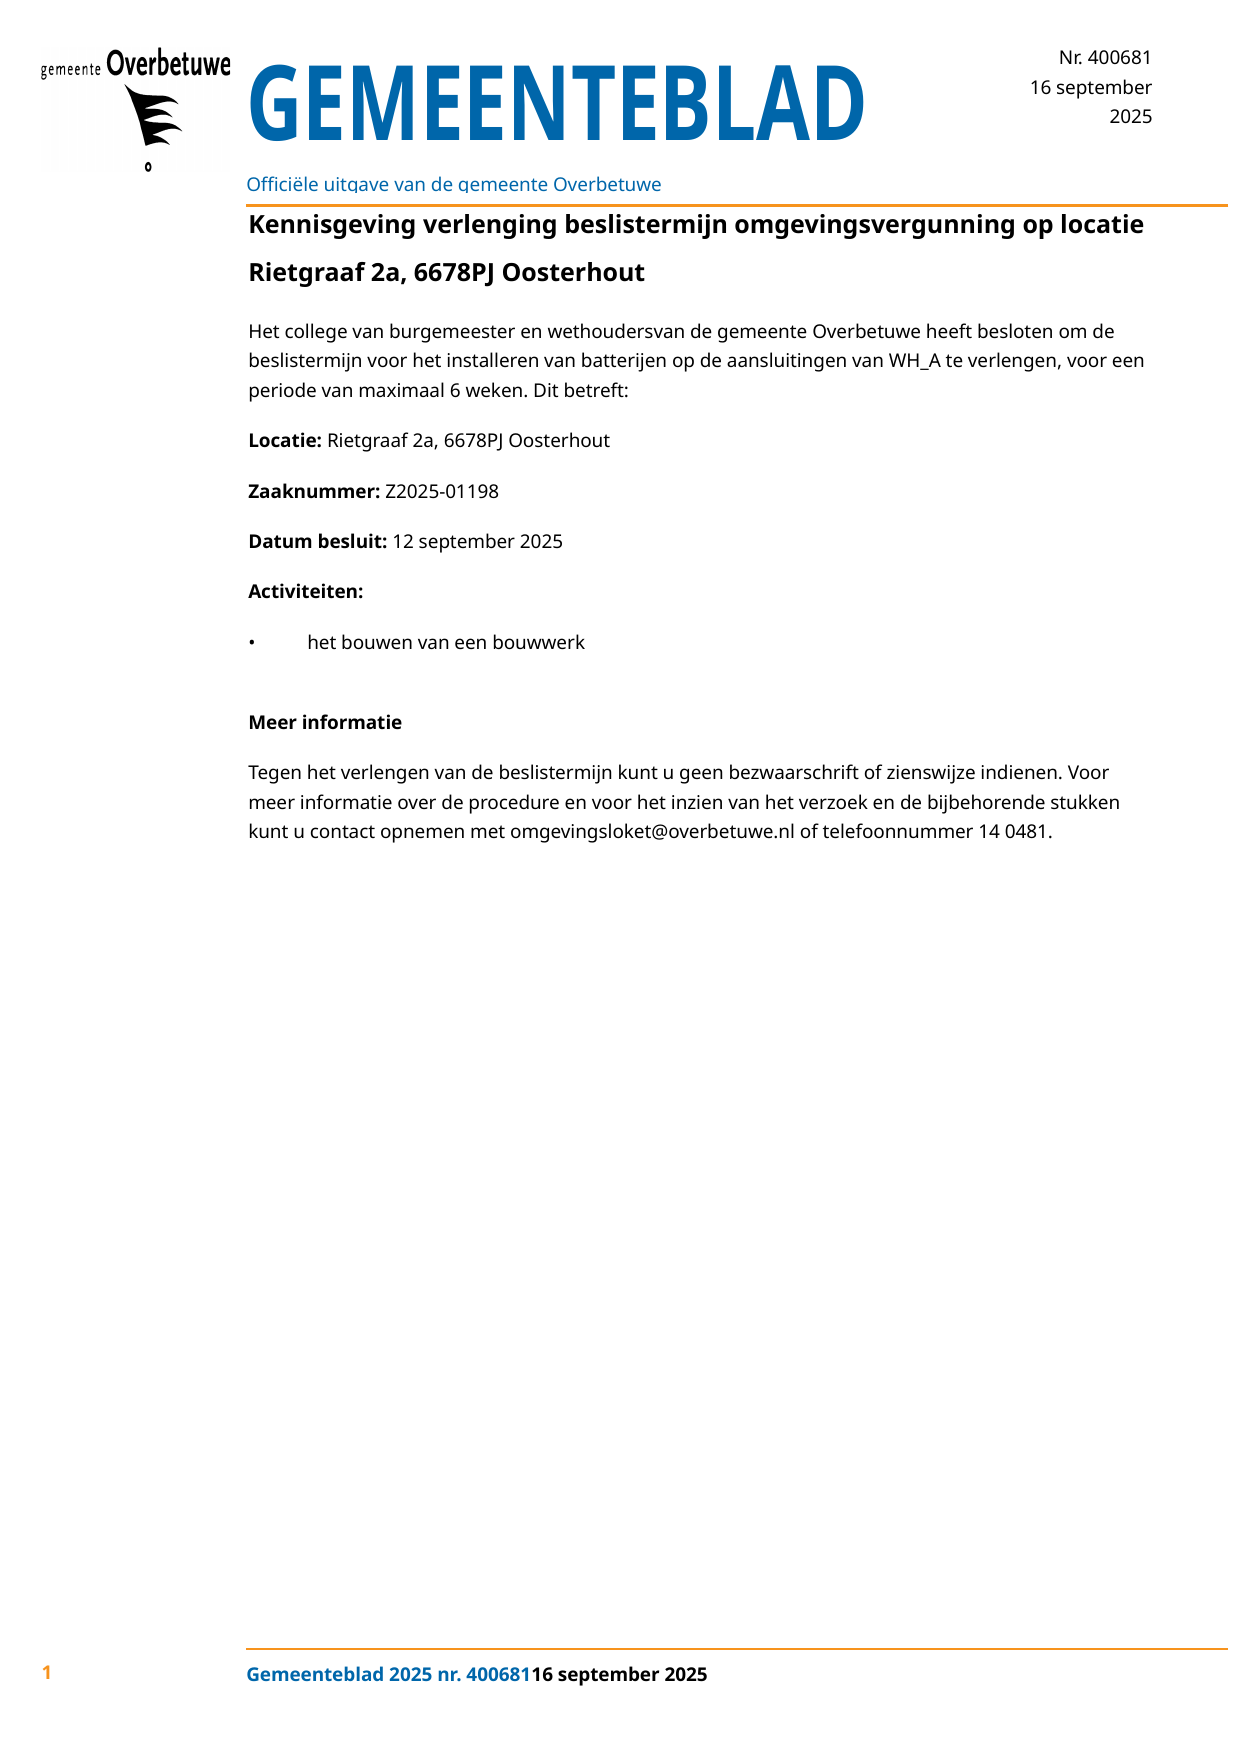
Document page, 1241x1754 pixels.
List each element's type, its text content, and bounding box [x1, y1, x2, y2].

text Kennisgeving verlenging beslistermijn omgevingsvergunning op locatie Rietgraaf 2a, 6678PJ Oosterhout [248, 207, 1152, 288]
text Zaaknummer: Z2025-01198 [248, 478, 1152, 504]
text Datum besluit: 12 september 2025 [248, 528, 1152, 554]
text Locatie: Rietgraaf 2a, 6678PJ Oosterhout [248, 427, 1152, 453]
text Meer informatie [248, 709, 1152, 735]
text Activiteiten: [248, 579, 1152, 604]
text Tegen het verlengen van de beslistermijn kunt u geen bezwaarschrift of zienswijze indienen. Voor meer informatie over de procedure en voor het inzien van het verzoek en de bijbehorende stukken kunt u contact opnemen met omgevingsloket@overbetuwe.nl of telefoonnummer 14 0481. [248, 759, 1152, 844]
list het bouwen van een bouwwerk [248, 629, 1152, 655]
picture [41, 47, 231, 172]
text Het college van burgemeester en wethoudersvan de gemeente Overbetuwe heeft besloten om de beslistermijn voor het installeren van batterijen op de aansluitingen van WH_A te verlengen, voor een periode van maximaal 6 weken. Dit betreft: [248, 318, 1152, 403]
